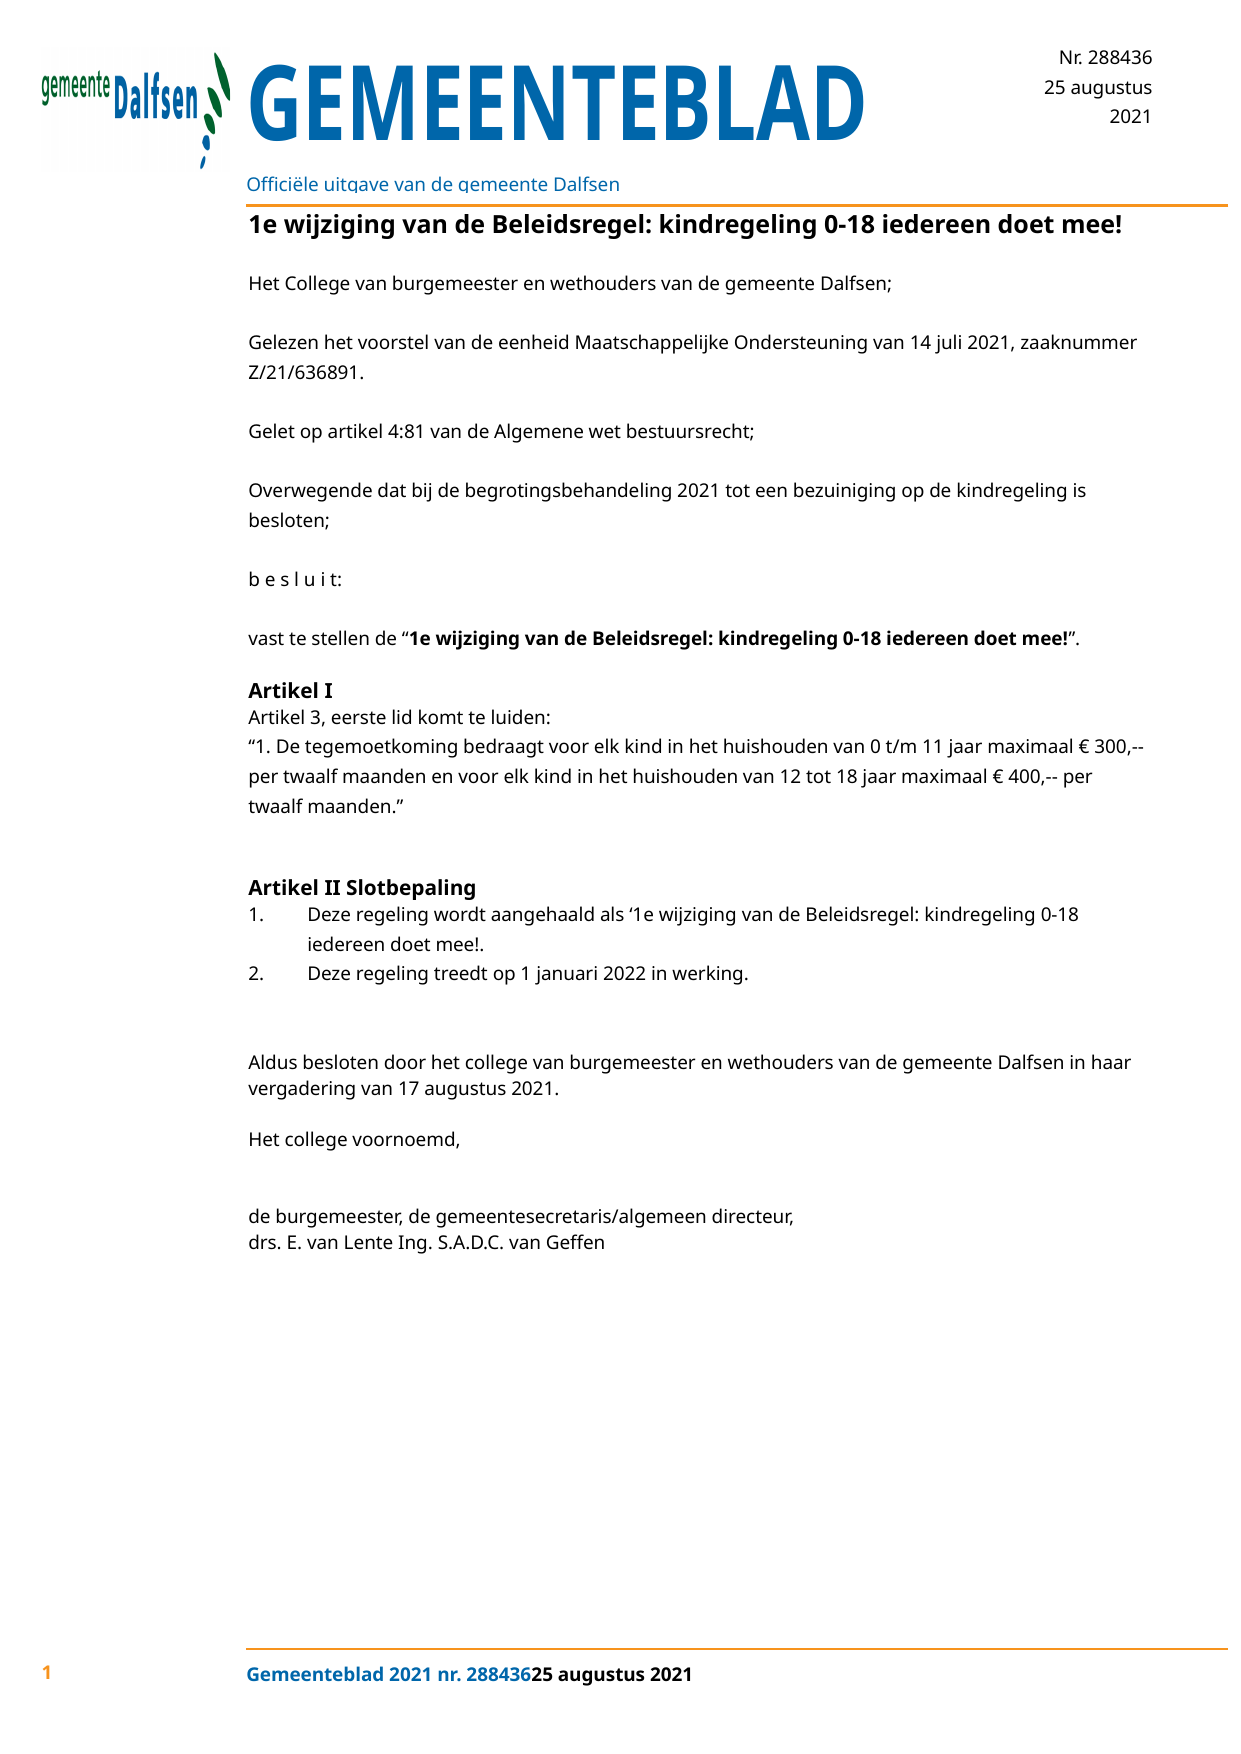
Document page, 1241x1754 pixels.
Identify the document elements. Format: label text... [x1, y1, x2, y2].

text “1. De tegemoetkoming bedraagt voor elk kind in het huishouden van 0 t/m 11 jaar maximaal € 300,-- per twaalf maanden en voor elk kind in het huishouden van 12 tot 18 jaar maximaal € 400,-- per twaalf maanden.” [248, 734, 1152, 819]
text b e s l u i t: [248, 566, 1152, 592]
list Deze regeling wordt aangehaald als ‘1e wijziging van de Beleidsregel: kindregeling 0-18 iedereen doet mee!. [248, 901, 1152, 957]
text Overwegende dat bij de begrotingsbehandeling 2021 tot een bezuiniging op de kindregeling is besloten; [248, 477, 1152, 533]
text Aldus besloten door het college van burgemeester en wethouders van de gemeente Dalfsen in haar vergadering van 17 augustus 2021. [248, 1049, 1152, 1101]
text Artikel I [248, 676, 1152, 704]
text Artikel 3, eerste lid komt te luiden: [248, 704, 1152, 730]
text de burgemeester, de gemeentesecretaris/algemeen directeur, [248, 1204, 1152, 1229]
text Gelet op artikel 4:81 van de Algemene wet bestuursrecht; [248, 418, 1152, 444]
text Het college voornoemd, [248, 1126, 1152, 1152]
text Artikel II Slotbepaling [248, 873, 1152, 901]
text drs. E. van Lente Ing. S.A.D.C. van Geffen [248, 1229, 1152, 1255]
text Gelezen het voorstel van de eenheid Maatschappelijke Ondersteuning van 14 juli 2021, zaaknummer Z/21/636891. [248, 329, 1152, 385]
text Het College van burgemeester en wethouders van de gemeente Dalfsen; [248, 270, 1152, 296]
list Deze regeling treedt op 1 januari 2022 in werking. [248, 961, 1152, 986]
picture [41, 47, 231, 172]
text 1e wijziging van de Beleidsregel: kindregeling 0-18 iedereen doet mee! [248, 207, 1152, 241]
text vast te stellen de “1e wijziging van de Beleidsregel: kindregeling 0-18 iedereen doet mee!”. [248, 625, 1152, 651]
